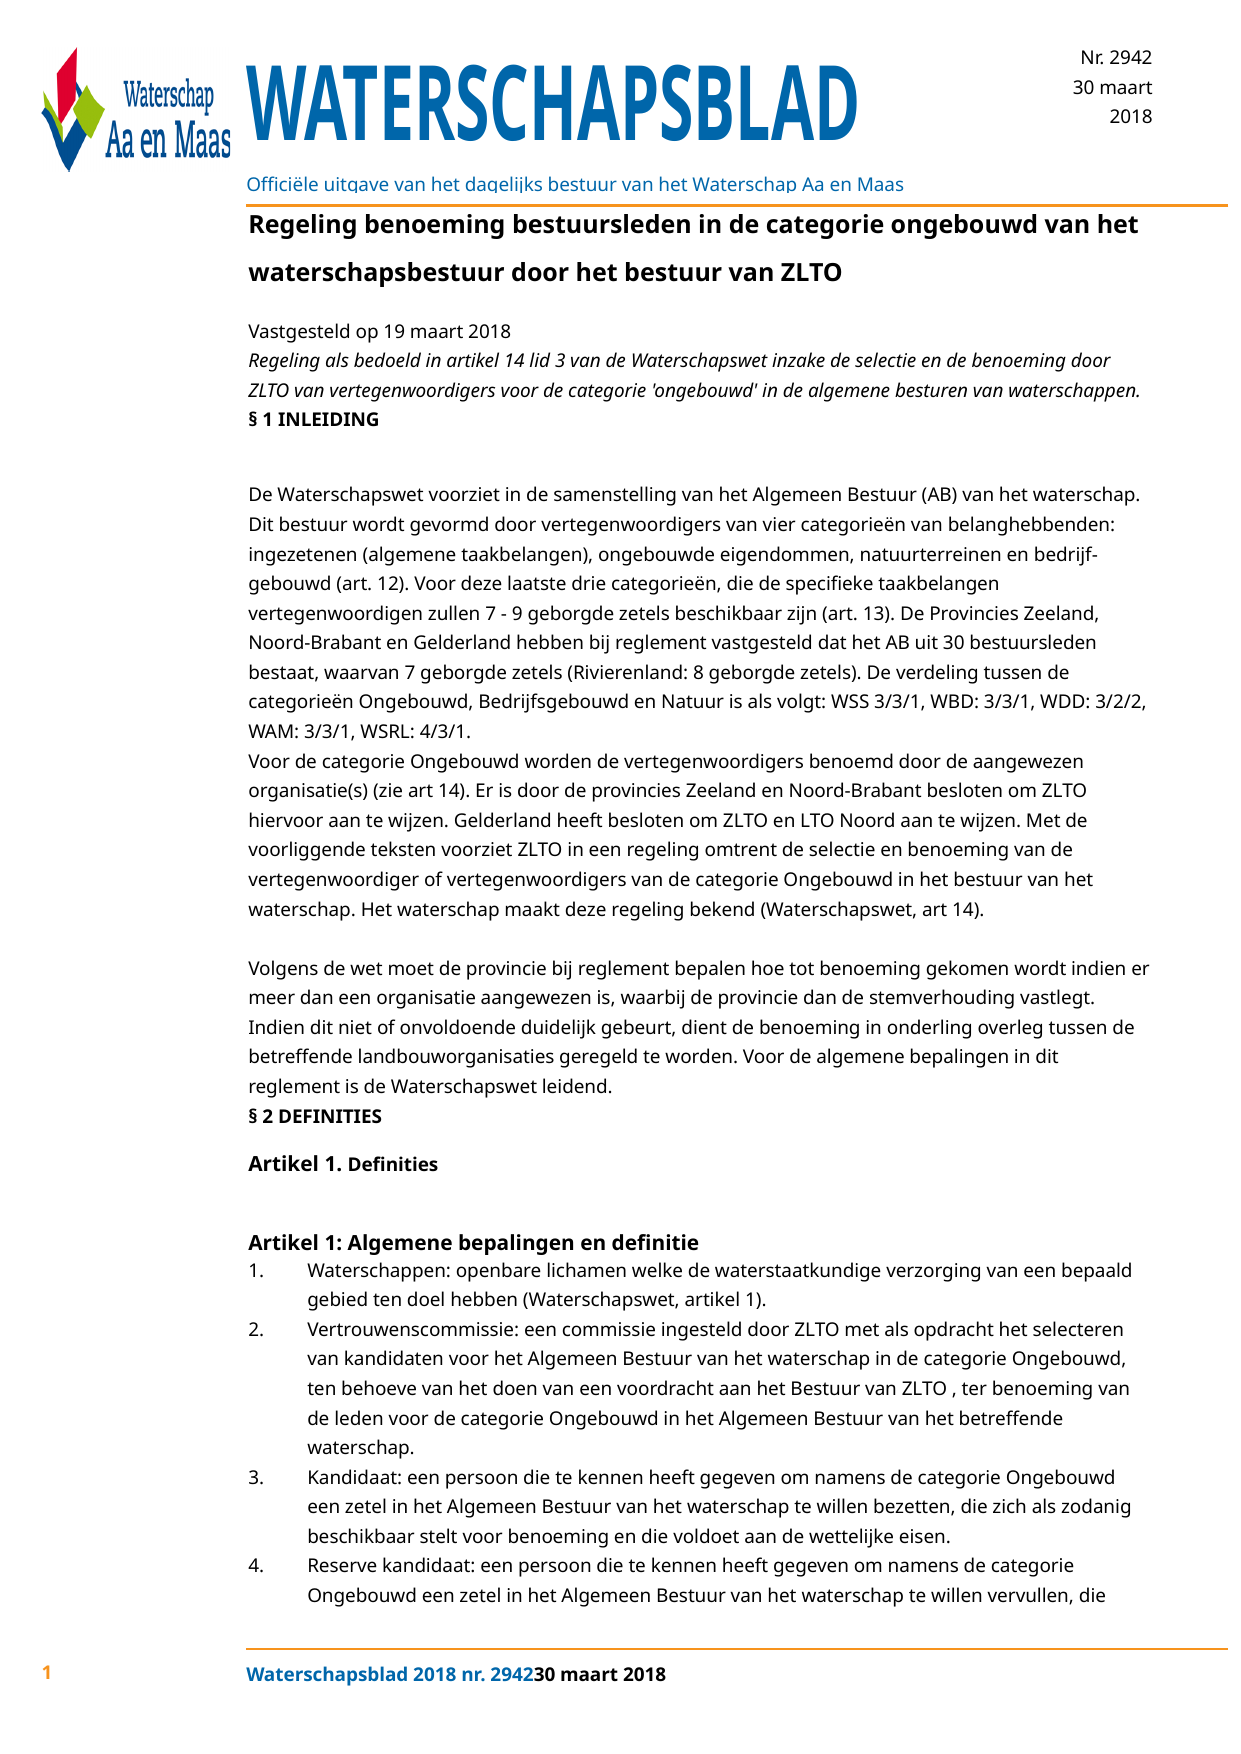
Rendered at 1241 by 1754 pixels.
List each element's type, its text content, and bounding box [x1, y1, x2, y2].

text Artikel 1: Algemene bepalingen en definitie [248, 1228, 1152, 1257]
text Artikel 1. Definities [248, 1149, 1152, 1178]
list Vertrouwenscommissie: een commissie ingesteld door ZLTO met als opdracht het selecteren van kandidaten voor het Algemeen Bestuur van het waterschap in de categorie Ongebouwd, ten behoeve van het doen van een voordracht aan het Bestuur van ZLTO , ter benoeming van de leden voor de categorie Ongebouwd in het Algemeen Bestuur van het betreffende waterschap. [248, 1316, 1152, 1460]
text Regeling als bedoeld in artikel 14 lid 3 van de Waterschapswet inzake de selectie en de benoeming door ZLTO van vertegenwoordigers voor de categorie 'ongebouwd' in de algemene besturen van waterschappen. [248, 347, 1152, 403]
text Voor de categorie Ongebouwd worden de vertegenwoordigers benoemd door de aangewezen organisatie(s) (zie art 14). Er is door de provincies Zeeland en Noord-Brabant besloten om ZLTO hiervoor aan te wijzen. Gelderland heeft besloten om ZLTO en LTO Noord aan te wijzen. Met de voorliggende teksten voorziet ZLTO in een regeling omtrent de selectie en benoeming van de vertegenwoordiger of vertegenwoordigers van de categorie Ongebouwd in het bestuur van het waterschap. Het waterschap maakt deze regeling bekend (Waterschapswet, art 14). [248, 748, 1152, 922]
list Reserve kandidaat: een persoon die te kennen heeft gegeven om namens de categorie Ongebouwd een zetel in het Algemeen Bestuur van het waterschap te willen vervullen, die [248, 1553, 1152, 1608]
text § 2 DEFINITIES [248, 1103, 1152, 1129]
text De Waterschapswet voorziet in de samenstelling van het Algemeen Bestuur (AB) van het waterschap. Dit bestuur wordt gevormd door vertegenwoordigers van vier categorieën van belanghebbenden: ingezetenen (algemene taakbelangen), ongebouwde eigendommen, natuurterreinen en bedrijf- gebouwd (art. 12). Voor deze laatste drie categorieën, die de specifieke taakbelangen vertegenwoordigen zullen 7 - 9 geborgde zetels beschikbaar zijn (art. 13). De Provincies Zeeland, Noord-Brabant en Gelderland hebben bij reglement vastgesteld dat het AB uit 30 bestuursleden bestaat, waarvan 7 geborgde zetels (Rivierenland: 8 geborgde zetels). De verdeling tussen de categorieën Ongebouwd, Bedrijfsgebouwd en Natuur is als volgt: WSS 3/3/1, WBD: 3/3/1, WDD: 3/2/2, WAM: 3/3/1, WSRL: 4/3/1. [248, 482, 1152, 744]
text § 1 INLEIDING [248, 407, 1152, 432]
text Regeling benoeming bestuursleden in de categorie ongebouwd van het waterschapsbestuur door het bestuur van ZLTO [248, 207, 1152, 288]
text Volgens de wet moet de provincie bij reglement bepalen hoe tot benoeming gekomen wordt indien er meer dan een organisatie aangewezen is, waarbij de provincie dan de stemverhouding vastlegt. Indien dit niet of onvoldoende duidelijk gebeurt, dient de benoeming in onderling overleg tussen de betreffende landbouworganisaties geregeld te worden. Voor de algemene bepalingen in dit reglement is de Waterschapswet leidend. [248, 955, 1152, 1099]
picture [41, 47, 231, 172]
text Vastgesteld op 19 maart 2018 [248, 318, 1152, 344]
list Kandidaat: een persoon die te kennen heeft gegeven om namens de categorie Ongebouwd een zetel in het Algemeen Bestuur van het waterschap te willen bezetten, die zich als zodanig beschikbaar stelt voor benoeming en die voldoet aan de wettelijke eisen. [248, 1464, 1152, 1549]
list Waterschappen: openbare lichamen welke de waterstaatkundige verzorging van een bepaald gebied ten doel hebben (Waterschapswet, artikel 1). [248, 1257, 1152, 1312]
